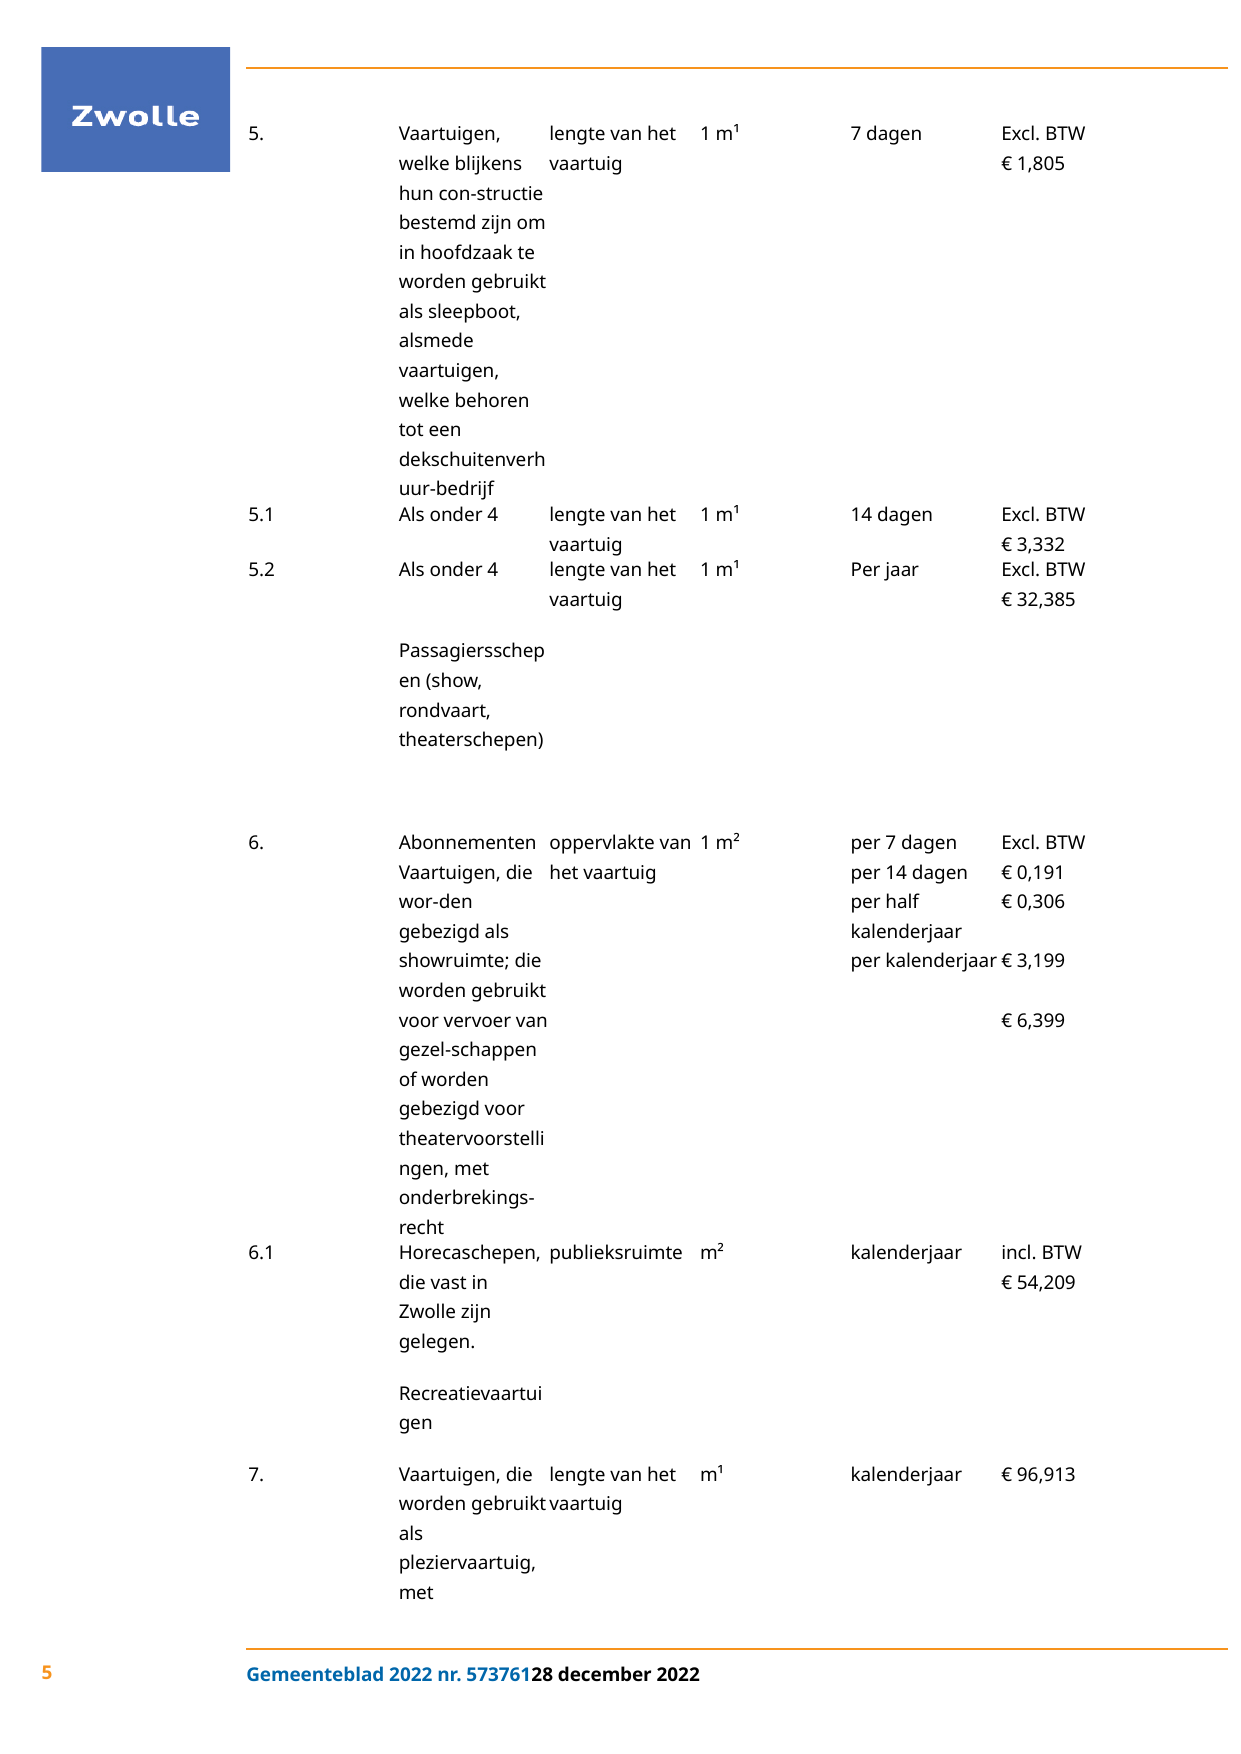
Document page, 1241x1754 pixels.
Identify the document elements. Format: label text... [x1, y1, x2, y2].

table_cell [549, 752, 700, 778]
table_cell 5. [248, 121, 398, 501]
table_cell [700, 95, 850, 121]
table_cell [850, 1435, 1001, 1461]
table_cell [399, 804, 549, 829]
table_cell [549, 778, 700, 803]
table_cell 1 m¹ [700, 121, 850, 501]
table_cell [549, 612, 700, 638]
table_cell Als onder 4 [399, 501, 549, 557]
table_cell [1001, 638, 1152, 752]
table_cell Abonnementen Vaartuigen, die wor-den gebezigd als showruimte; die worden gebruikt voor vervoer van gezel-schappen of worden gebezigd voor theatervoorstellingen, met onderbrekings-recht [399, 829, 549, 1239]
table_cell [1001, 804, 1152, 829]
table_cell [850, 638, 1001, 752]
table_cell [399, 612, 549, 638]
table_cell [700, 1380, 850, 1435]
table_cell [850, 1380, 1001, 1435]
table_cell [700, 612, 850, 638]
table_cell oppervlakte van het vaartuig [549, 829, 700, 1239]
table_cell [1001, 778, 1152, 803]
table_cell [399, 778, 549, 803]
table_cell Excl. BTW € 3,332 [1001, 501, 1152, 557]
table_cell Vaartuigen, die worden gebruikt als pleziervaartuig, met [399, 1461, 549, 1605]
table_cell [700, 1354, 850, 1380]
table_cell [549, 1354, 700, 1380]
table_cell [700, 1435, 850, 1461]
table_cell lengte van het vaartuig [549, 557, 700, 612]
table_cell 5.2 [248, 557, 398, 612]
table_cell [549, 1380, 700, 1435]
table_cell kalenderjaar [850, 1240, 1001, 1354]
table_cell [248, 752, 398, 778]
table_cell [850, 1354, 1001, 1380]
table_cell € 96,913 [1001, 1461, 1152, 1605]
table_cell [549, 638, 700, 752]
table_cell [1001, 95, 1152, 121]
table_cell [850, 612, 1001, 638]
table_cell 1 m¹ [700, 501, 850, 557]
table_cell 14 dagen [850, 501, 1001, 557]
table_cell m² [700, 1240, 850, 1354]
table_cell per 7 dagen per 14 dagen per half kalenderjaar per kalenderjaar [850, 829, 1001, 1239]
table_cell [700, 778, 850, 803]
table_cell [549, 804, 700, 829]
table_cell [248, 612, 398, 638]
table_cell lengte van het vaartuig [549, 501, 700, 557]
table_cell [399, 95, 549, 121]
table_cell [1001, 612, 1152, 638]
table_cell Excl. BTW € 32,385 [1001, 557, 1152, 612]
table_cell [248, 638, 398, 752]
table_cell 6. [248, 829, 398, 1239]
table_cell Excl. BTW € 1,805 [1001, 121, 1152, 501]
table_cell [850, 95, 1001, 121]
table_cell [248, 804, 398, 829]
table_cell Passagiersschepen (show, rondvaart, theaterschepen) [399, 638, 549, 752]
table_cell 7 dagen [850, 121, 1001, 501]
table_cell [399, 752, 549, 778]
table_cell kalenderjaar [850, 1461, 1001, 1605]
table_cell Vaartuigen, welke blijkens hun con-structie bestemd zijn om in hoofdzaak te worden gebruikt als sleepboot, alsmede vaartuigen, welke behoren tot een dekschuitenverhuur-bedrijf [399, 121, 549, 501]
table_cell [248, 95, 398, 121]
table_cell [700, 752, 850, 778]
table_cell [1001, 752, 1152, 778]
table_cell [399, 1354, 549, 1380]
table_cell [1001, 1435, 1152, 1461]
table_cell [248, 1354, 398, 1380]
table_cell incl. BTW € 54,209 [1001, 1240, 1152, 1354]
table_cell [248, 1435, 398, 1461]
table_cell [700, 804, 850, 829]
table_cell publieksruimte [549, 1240, 700, 1354]
table_cell 1 m¹ [700, 557, 850, 612]
table_cell lengte van het vaartuig [549, 1461, 700, 1605]
table_cell [850, 804, 1001, 829]
table_cell [700, 638, 850, 752]
table_cell [248, 1380, 398, 1435]
table_cell [1001, 1380, 1152, 1435]
table_cell 7. [248, 1461, 398, 1605]
table_cell Als onder 4 [399, 557, 549, 612]
picture [41, 47, 231, 172]
table_cell [1001, 1354, 1152, 1380]
table_cell Per jaar [850, 557, 1001, 612]
table_cell lengte van het vaartuig [549, 121, 700, 501]
table_cell Excl. BTW € 0,191 € 0,306 € 3,199 € 6,399 [1001, 829, 1152, 1239]
table_cell [248, 778, 398, 803]
table_cell 5.1 [248, 501, 398, 557]
table_cell 1 m² [700, 829, 850, 1239]
table_cell [549, 95, 700, 121]
table_cell m¹ [700, 1461, 850, 1605]
table_cell [850, 778, 1001, 803]
table_cell Recreatievaartuigen [399, 1380, 549, 1435]
table_cell [549, 1435, 700, 1461]
table_cell [850, 752, 1001, 778]
table_cell Horecaschepen, die vast in Zwolle zijn gelegen. [399, 1240, 549, 1354]
table_cell 6.1 [248, 1240, 398, 1354]
table_cell [399, 1435, 549, 1461]
